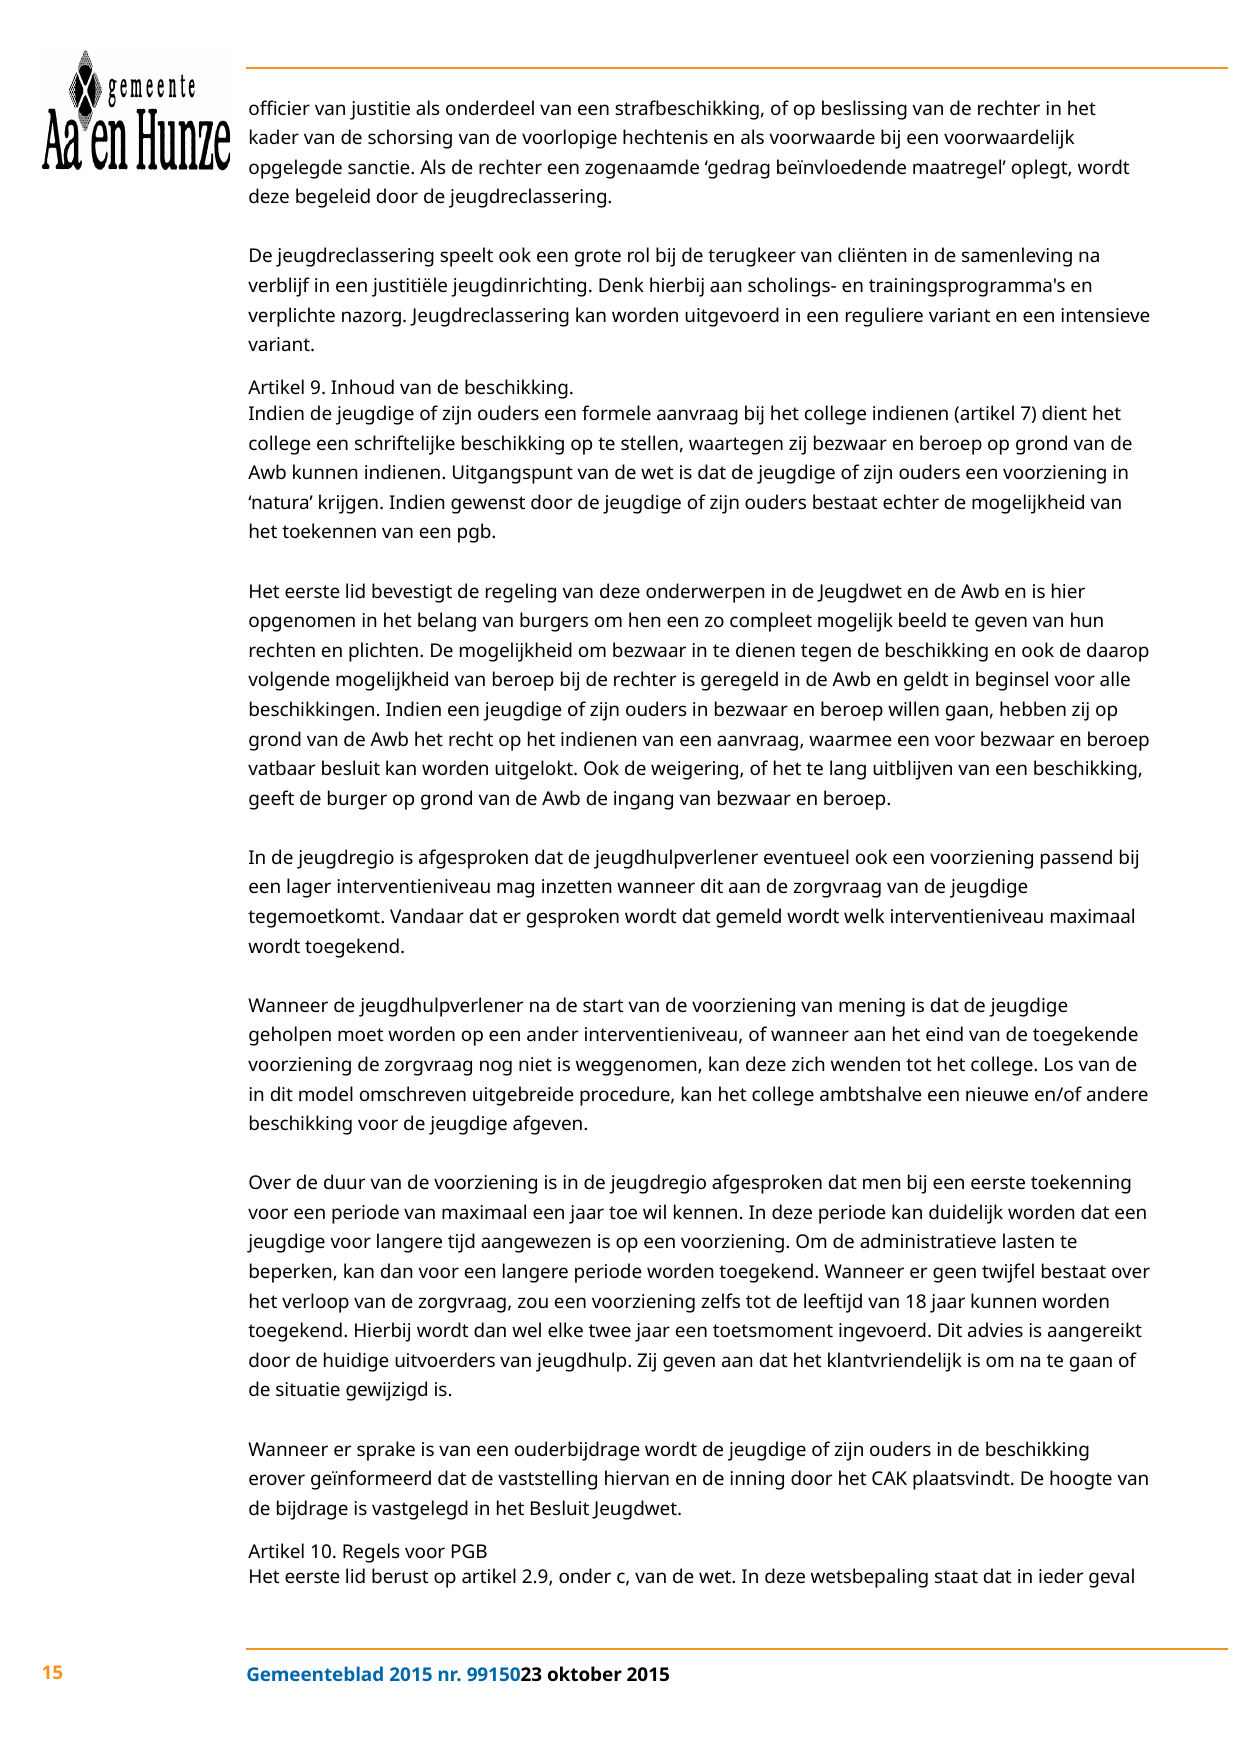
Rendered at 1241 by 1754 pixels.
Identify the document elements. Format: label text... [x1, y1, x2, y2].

text Artikel 10. Regels voor PGB [248, 1538, 1152, 1564]
text In de jeugdregio is afgesproken dat de jeugdhulpverlener eventueel ook een voorziening passend bij een lager interventieniveau mag inzetten wanneer dit aan de zorgvraag van de jeugdige tegemoetkomt. Vandaar dat er gesproken wordt dat gemeld wordt welk interventieniveau maximaal wordt toegekend. [248, 844, 1152, 958]
text Artikel 9. Inhoud van de beschikking. [248, 374, 1152, 400]
text Wanneer er sprake is van een ouderbijdrage wordt de jeugdige of zijn ouders in de beschikking erover geïnformeerd dat de vaststelling hiervan en de inning door het CAK plaatsvindt. De hoogte van de bijdrage is vastgelegd in het Besluit Jeugdwet. [248, 1436, 1152, 1521]
text Wanneer de jeugdhulpverlener na de start van de voorziening van mening is dat de jeugdige geholpen moet worden op een ander interventieniveau, of wanneer aan het eind van de toegekende voorziening de zorgvraag nog niet is weggenomen, kan deze zich wenden tot het college. Los van de in dit model omschreven uitgebreide procedure, kan het college ambtshalve een nieuwe en/of andere beschikking voor de jeugdige afgeven. [248, 992, 1152, 1136]
text De jeugdreclassering speelt ook een grote rol bij de terugkeer van cliënten in de samenleving na verblijf in een justitiële jeugdinrichting. Denk hierbij aan scholings- en trainingsprogramma's en verplichte nazorg. Jeugdreclassering kan worden uitgevoerd in een reguliere variant en een intensieve variant. [248, 243, 1152, 357]
text Indien de jeugdige of zijn ouders een formele aanvraag bij het college indienen (artikel 7) dient het college een schriftelijke beschikking op te stellen, waartegen zij bezwaar en beroep op grond van de Awb kunnen indienen. Uitgangspunt van de wet is dat de jeugdige of zijn ouders een voorziening in ‘natura’ krijgen. Indien gewenst door de jeugdige of zijn ouders bestaat echter de mogelijkheid van het toekennen van een pgb. [248, 400, 1152, 544]
text Het eerste lid berust op artikel 2.9, onder c, van de wet. In deze wetsbepaling staat dat in ieder geval [248, 1564, 1152, 1589]
text Het eerste lid bevestigt de regeling van deze onderwerpen in de Jeugdwet en de Awb en is hier opgenomen in het belang van burgers om hen een zo compleet mogelijk beeld te geven van hun rechten en plichten. De mogelijkheid om bezwaar in te dienen tegen de beschikking en ook de daarop volgende mogelijkheid van beroep bij de rechter is geregeld in de Awb en geldt in beginsel voor alle beschikkingen. Indien een jeugdige of zijn ouders in bezwaar en beroep willen gaan, hebben zij op grond van de Awb het recht op het indienen van een aanvraag, waarmee een voor bezwaar en beroep vatbaar besluit kan worden uitgelokt. Ook de weigering, of het te lang uitblijven van een beschikking, geeft de burger op grond van de Awb de ingang van bezwaar en beroep. [248, 578, 1152, 811]
text Over de duur van de voorziening is in de jeugdregio afgesproken dat men bij een eerste toekenning voor een periode van maximaal een jaar toe wil kennen. In deze periode kan duidelijk worden dat een jeugdige voor langere tijd aangewezen is op een voorziening. Om de administratieve lasten te beperken, kan dan voor een langere periode worden toegekend. Wanneer er geen twijfel bestaat over het verloop van de zorgvraag, zou een voorziening zelfs tot de leeftijd van 18 jaar kunnen worden toegekend. Hierbij wordt dan wel elke twee jaar een toetsmoment ingevoerd. Dit advies is aangereikt door de huidige uitvoerders van jeugdhulp. Zij geven aan dat het klantvriendelijk is om na te gaan of de situatie gewijzigd is. [248, 1169, 1152, 1402]
picture [41, 47, 231, 172]
text officier van justitie als onderdeel van een strafbeschikking, of op beslissing van de rechter in het kader van de schorsing van de voorlopige hechtenis en als voorwaarde bij een voorwaardelijk opgelegde sanctie. Als de rechter een zogenaamde ‘gedrag beïnvloedende maatregel’ oplegt, wordt deze begeleid door de jeugdreclassering. [248, 95, 1152, 209]
